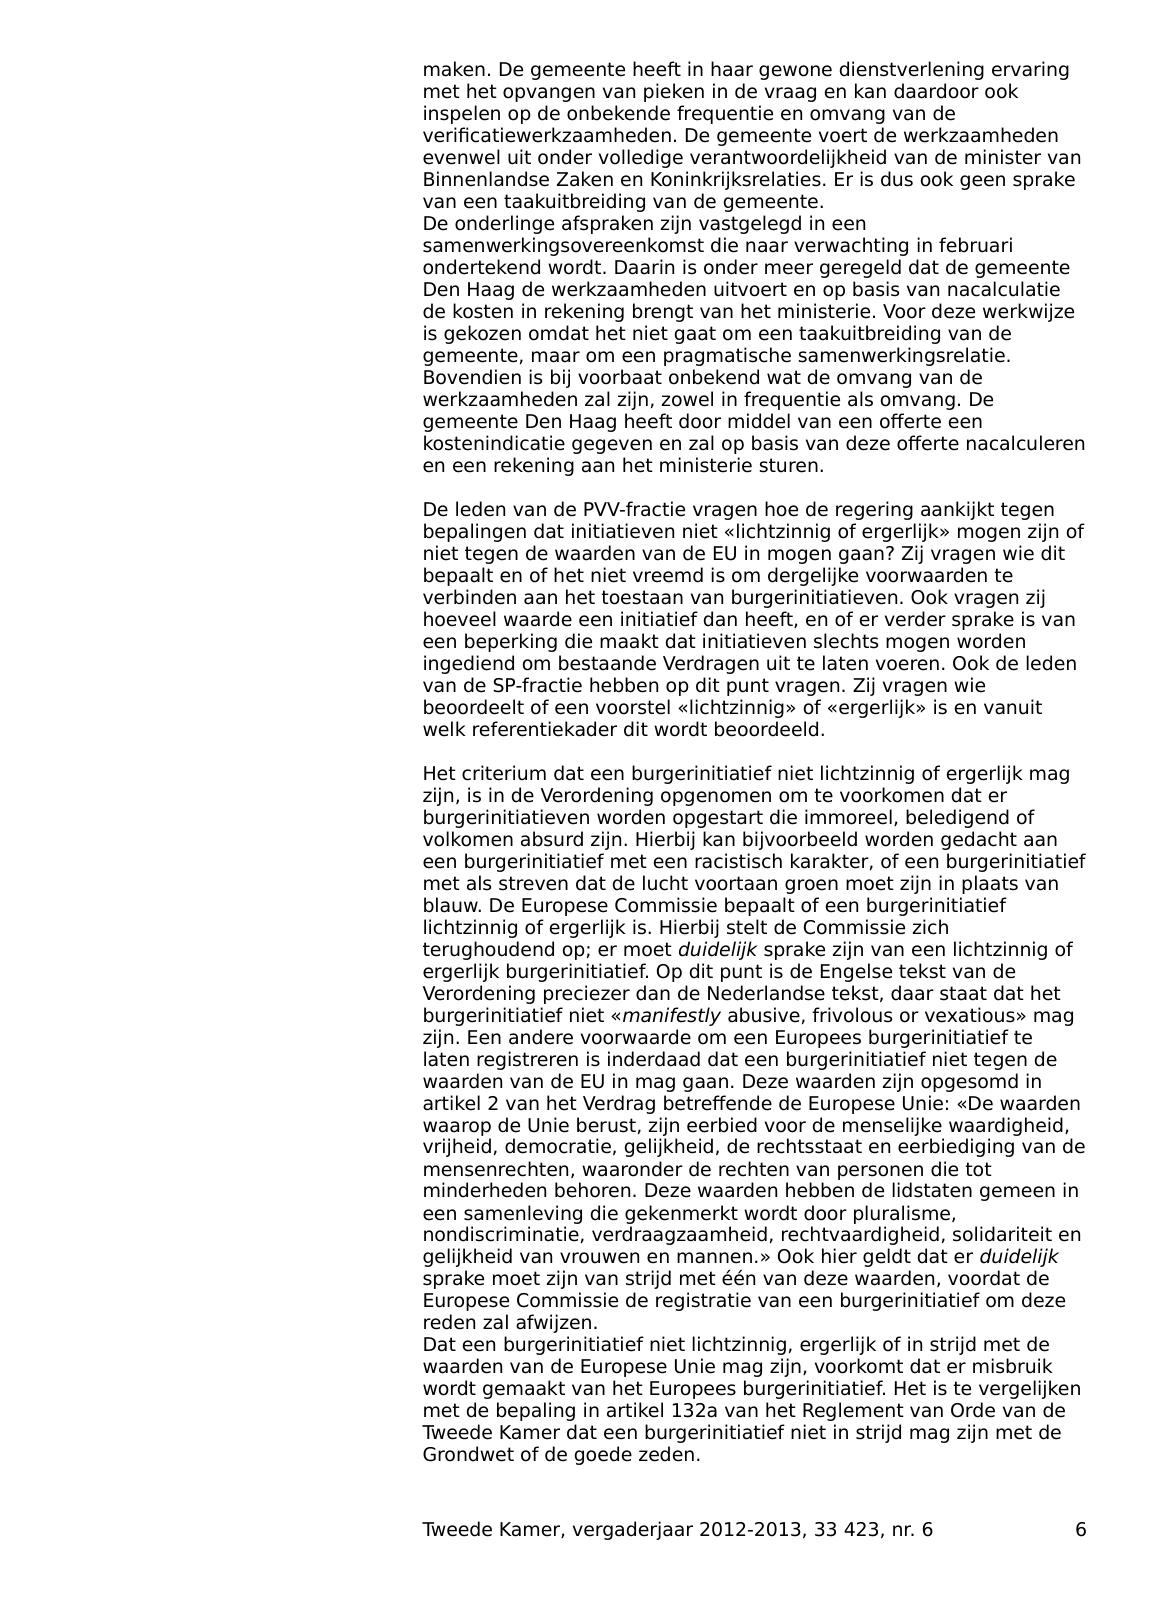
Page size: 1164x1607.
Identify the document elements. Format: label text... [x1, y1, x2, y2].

text De onderlinge afspraken zijn vastgelegd in een samenwerkingsovereenkomst die naar verwachting in februari ondertekend wordt. Daarin is onder meer geregeld dat de gemeente Den Haag de werkzaamheden uitvoert en op basis van nacalculatie de kosten in rekening brengt van het ministerie. Voor deze werkwijze is gekozen omdat het niet gaat om een taakuitbreiding van de gemeente, maar om een pragmatische samenwerkingsrelatie. Bovendien is bij voorbaat onbekend wat de omvang van de werkzaamheden zal zijn, zowel in frequentie als omvang. De gemeente Den Haag heeft door middel van een offerte een kostenindicatie gegeven en zal op basis van deze offerte nacalculeren en een rekening aan het ministerie sturen. [422, 213, 1087, 477]
text Dat een burgerinitiatief niet lichtzinnig, ergerlijk of in strijd met de waarden van de Europese Unie mag zijn, voorkomt dat er misbruik wordt gemaakt van het Europees burgerinitiatief. Het is te vergelijken met de bepaling in artikel 132a van het Reglement van Orde van de Tweede Kamer dat een burgerinitiatief niet in strijd mag zijn met de Grondwet of de goede zeden. [422, 1334, 1087, 1466]
text De leden van de PVV-fractie vragen hoe de regering aankijkt tegen bepalingen dat initiatieven niet «lichtzinnig of ergerlijk» mogen zijn of niet tegen de waarden van de EU in mogen gaan? Zij vragen wie dit bepaalt en of het niet vreemd is om dergelijke voorwaarden te verbinden aan het toestaan van burgerinitiatieven. Ook vragen zij hoeveel waarde een initiatief dan heeft, en of er verder sprake is van een beperking die maakt dat initiatieven slechts mogen worden ingediend om bestaande Verdragen uit te laten voeren. Ook de leden van de SP-fractie hebben op dit punt vragen. Zij vragen wie beoordeelt of een voorstel «lichtzinnig» of «ergerlijk» is en vanuit welk referentiekader dit wordt beoordeeld. [422, 499, 1087, 741]
text Het criterium dat een burgerinitiatief niet lichtzinnig of ergerlijk mag zijn, is in de Verordening opgenomen om te voorkomen dat er burgerinitiatieven worden opgestart die immoreel, beledigend of volkomen absurd zijn. Hierbij kan bijvoorbeeld worden gedacht aan een burgerinitiatief met een racistisch karakter, of een burgerinitiatief met als streven dat de lucht voortaan groen moet zijn in plaats van blauw. De Europese Commissie bepaalt of een burgerinitiatief lichtzinnig of ergerlijk is. Hierbij stelt de Commissie zich terughoudend op; er moet duidelijk sprake zijn van een lichtzinnig of ergerlijk burgerinitiatief. Op dit punt is de Engelse tekst van de Verordening preciezer dan de Nederlandse tekst, daar staat dat het burgerinitiatief niet «manifestly abusive, frivolous or vexatious» mag zijn. Een andere voorwaarde om een Europees burgerinitiatief te laten registreren is inderdaad dat een burgerinitiatief niet tegen de waarden van de EU in mag gaan. Deze waarden zijn opgesomd in artikel 2 van het Verdrag betreffende de Europese Unie: «De waarden waarop de Unie berust, zijn eerbied voor de menselijke waardigheid, vrijheid, democratie, gelijkheid, de rechtsstaat en eerbiediging van de mensenrechten, waaronder de rechten van personen die tot minderheden behoren. Deze waarden hebben de lidstaten gemeen in een samenleving die gekenmerkt wordt door pluralisme, nondiscriminatie, verdraagzaamheid, rechtvaardigheid, solidariteit en gelijkheid van vrouwen en mannen.» Ook hier geldt dat er duidelijk sprake moet zijn van strijd met één van deze waarden, voordat de Europese Commissie de registratie van een burgerinitiatief om deze reden zal afwijzen. [422, 763, 1087, 1334]
text maken. De gemeente heeft in haar gewone dienstverlening ervaring met het opvangen van pieken in de vraag en kan daardoor ook inspelen op de onbekende frequentie en omvang van de verificatiewerkzaamheden. De gemeente voert de werkzaamheden evenwel uit onder volledige verantwoordelijkheid van de minister van Binnenlandse Zaken en Koninkrijksrelaties. Er is dus ook geen sprake van een taakuitbreiding van de gemeente. [422, 59, 1087, 213]
